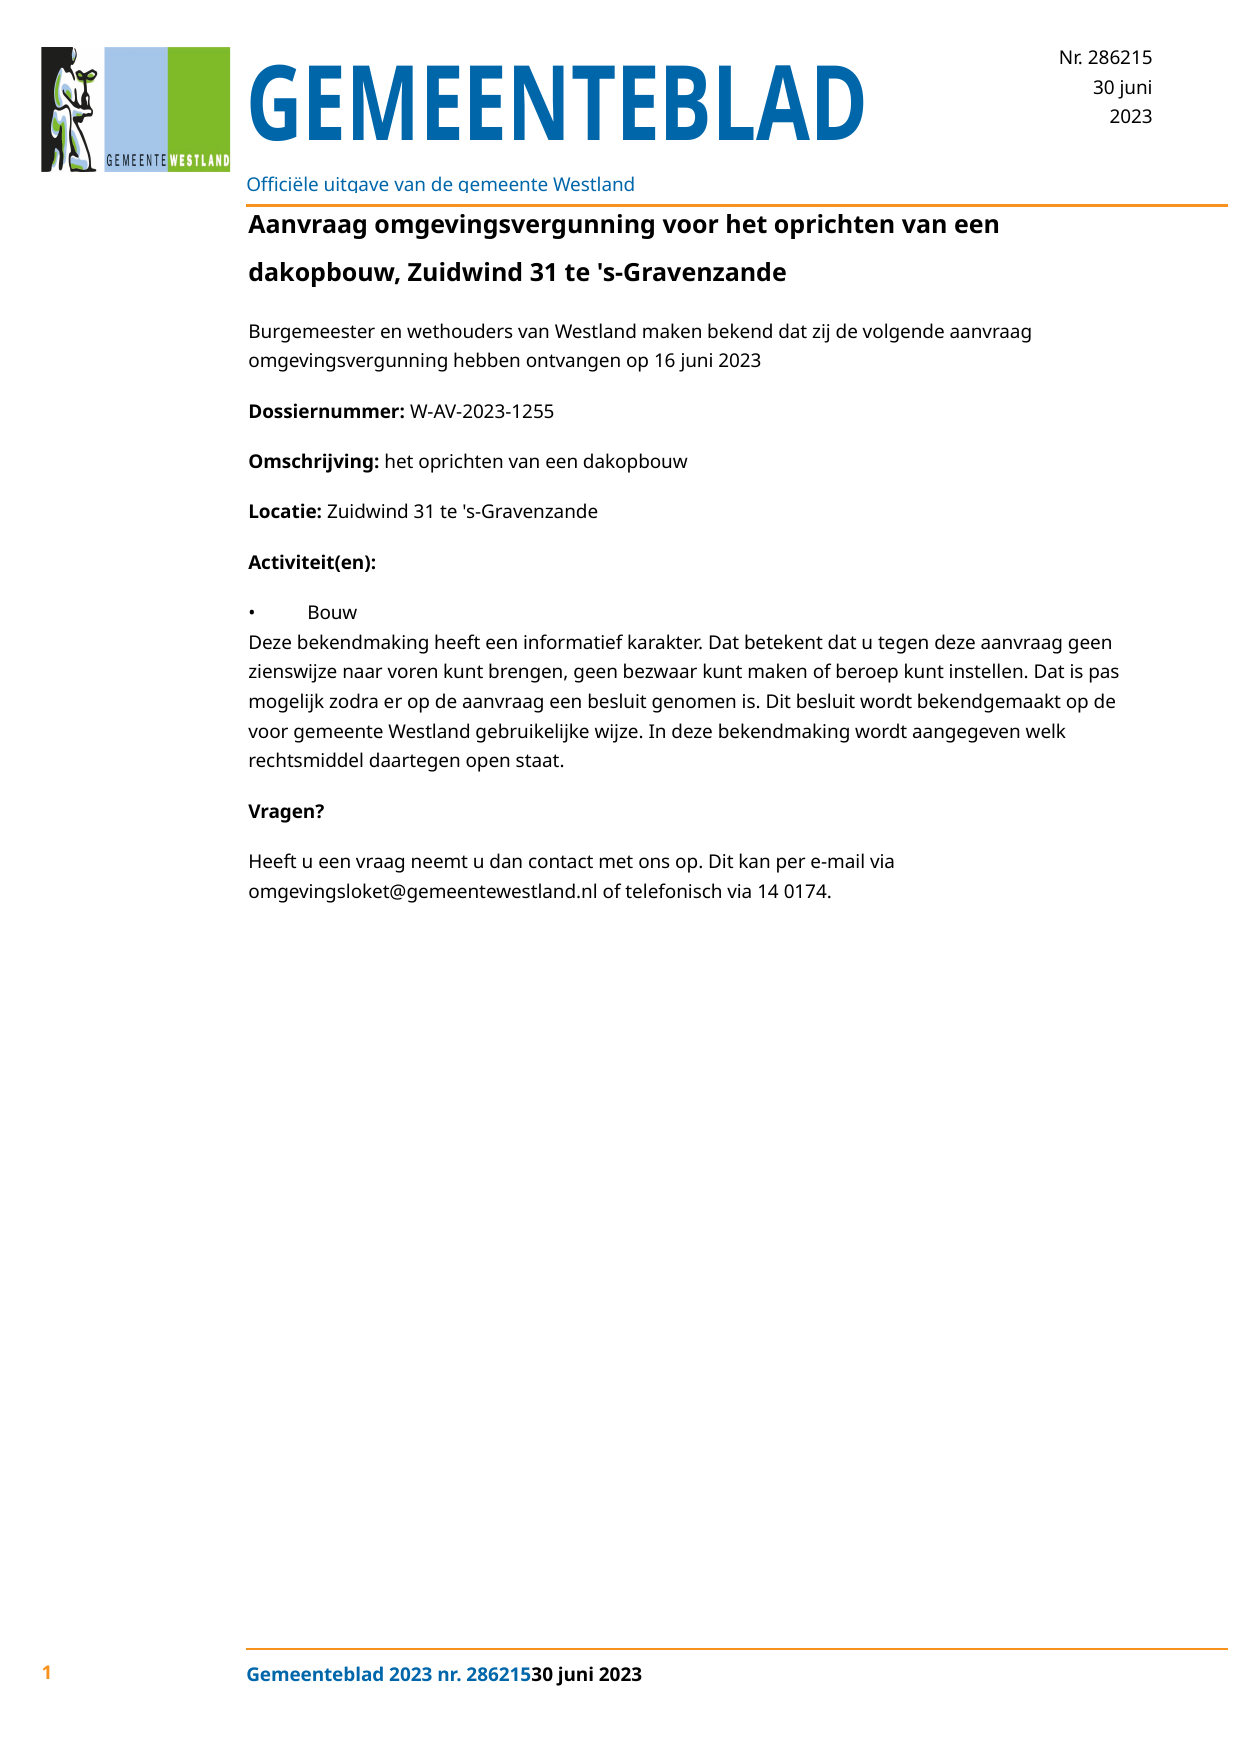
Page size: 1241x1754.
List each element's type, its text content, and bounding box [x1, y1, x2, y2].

list Bouw [248, 599, 1152, 625]
text Dossiernummer: W-AV-2023-1255 [248, 398, 1152, 424]
text Vragen? [248, 798, 1152, 824]
text Burgemeester en wethouders van Westland maken bekend dat zij de volgende aanvraag omgevingsvergunning hebben ontvangen op 16 juni 2023 [248, 318, 1152, 373]
picture [41, 47, 231, 172]
text Deze bekendmaking heeft een informatief karakter. Dat betekent dat u tegen deze aanvraag geen zienswijze naar voren kunt brengen, geen bezwaar kunt maken of beroep kunt instellen. Dat is pas mogelijk zodra er op de aanvraag een besluit genomen is. Dit besluit wordt bekendgemaakt op de voor gemeente Westland gebruikelijke wijze. In deze bekendmaking wordt aangegeven welk rechtsmiddel daartegen open staat. [248, 629, 1152, 773]
text Activiteit(en): [248, 549, 1152, 575]
text Locatie: Zuidwind 31 te 's-Gravenzande [248, 499, 1152, 524]
text Heeft u een vraag neemt u dan contact met ons op. Dit kan per e-mail via omgevingsloket@gemeentewestland.nl of telefonisch via 14 0174. [248, 848, 1152, 904]
text Aanvraag omgevingsvergunning voor het oprichten van een dakopbouw, Zuidwind 31 te 's-Gravenzande [248, 207, 1152, 288]
text Omschrijving: het oprichten van een dakopbouw [248, 448, 1152, 474]
